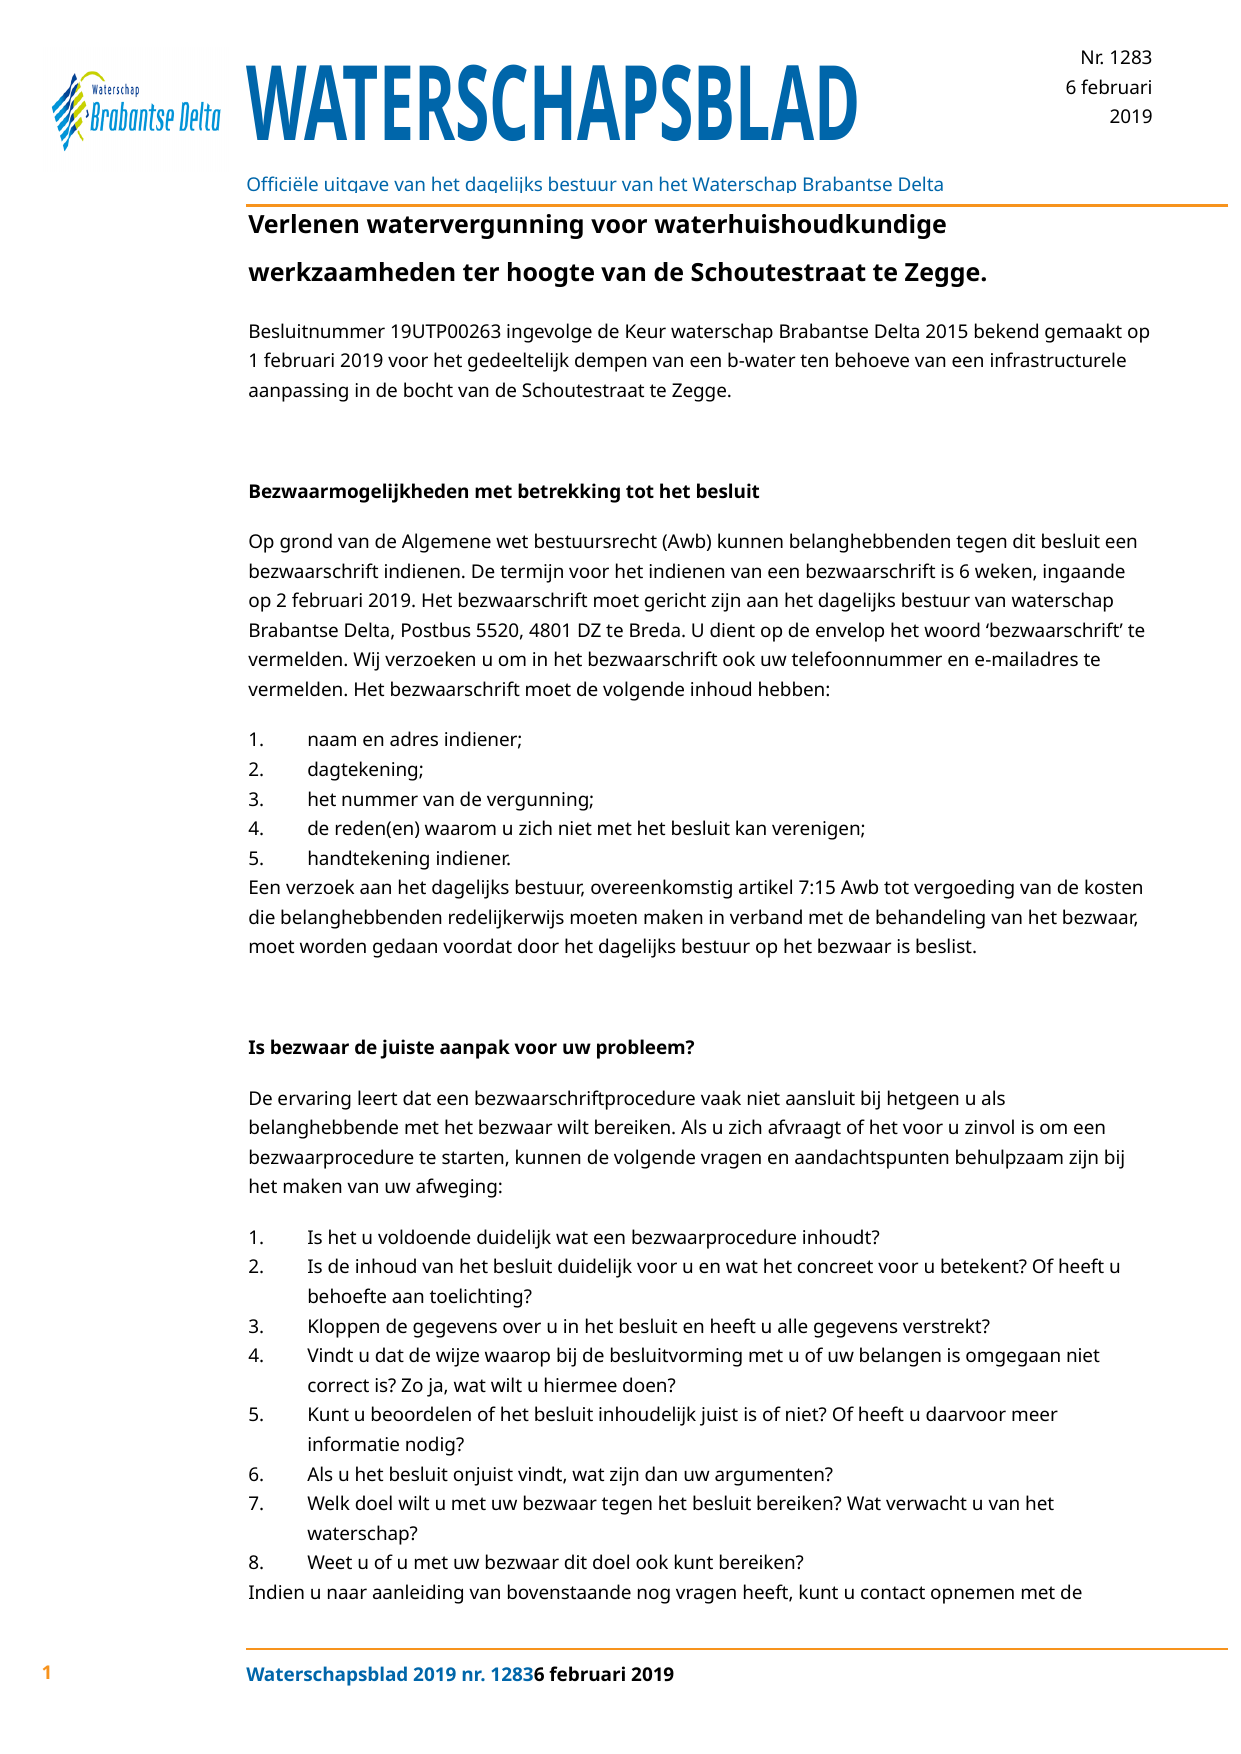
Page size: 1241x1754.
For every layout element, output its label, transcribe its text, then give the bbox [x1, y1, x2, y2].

text Een verzoek aan het dagelijks bestuur, overeenkomstig artikel 7:15 Awb tot vergoeding van de kosten die belanghebbenden redelijkerwijs moeten maken in verband met de behandeling van het bezwaar, moet worden gedaan voordat door het dagelijks bestuur op het bezwaar is beslist. [248, 874, 1152, 959]
text Is bezwaar de juiste aanpak voor uw probleem? [248, 1034, 1152, 1060]
list Weet u of u met uw bezwaar dit doel ook kunt bereiken? [248, 1549, 1152, 1575]
text De ervaring leert dat een bezwaarschriftprocedure vaak niet aansluit bij hetgeen u als belanghebbende met het bezwaar wilt bereiken. Als u zich afvraagt of het voor u zinvol is om een bezwaarprocedure te starten, kunnen de volgende vragen en aandachtspunten behulpzaam zijn bij het maken van uw afweging: [248, 1085, 1152, 1199]
list Is de inhoud van het besluit duidelijk voor u en wat het concreet voor u betekent? Of heeft u behoefte aan toelichting? [248, 1254, 1152, 1309]
text Besluitnummer 19UTP00263 ingevolge de Keur waterschap Brabantse Delta 2015 bekend gemaakt op 1 februari 2019 voor het gedeeltelijk dempen van een b-water ten behoeve van een infrastructurele aanpassing in de bocht van de Schoutestraat te Zegge. [248, 318, 1152, 403]
list Welk doel wilt u met uw bezwaar tegen het besluit bereiken? Wat verwacht u van het waterschap? [248, 1490, 1152, 1546]
list naam en adres indiener; [248, 727, 1152, 752]
text Bezwaarmogelijkheden met betrekking tot het besluit [248, 478, 1152, 504]
list Is het u voldoende duidelijk wat een bezwaarprocedure inhoudt? [248, 1224, 1152, 1250]
list handtekening indiener. [248, 845, 1152, 871]
text Op grond van de Algemene wet bestuursrecht (Awb) kunnen belanghebbenden tegen dit besluit een bezwaarschrift indienen. De termijn voor het indienen van een bezwaarschrift is 6 weken, ingaande op 2 februari 2019. Het bezwaarschrift moet gericht zijn aan het dagelijks bestuur van waterschap Brabantse Delta, Postbus 5520, 4801 DZ te Breda. U dient op de envelop het woord ‘bezwaarschrift’ te vermelden. Wij verzoeken u om in het bezwaarschrift ook uw telefoonnummer en e‑mailadres te vermelden. Het bezwaarschrift moet de volgende inhoud hebben: [248, 528, 1152, 702]
list Vindt u dat de wijze waarop bij de besluitvorming met u of uw belangen is omgegaan niet correct is? Zo ja, wat wilt u hiermee doen? [248, 1342, 1152, 1398]
list Als u het besluit onjuist vindt, wat zijn dan uw argumenten? [248, 1461, 1152, 1487]
text Indien u naar aanleiding van bovenstaande nog vragen heeft, kunt u contact opnemen met de [248, 1579, 1152, 1605]
list Kunt u beoordelen of het besluit inhoudelijk juist is of niet? Of heeft u daarvoor meer informatie nodig? [248, 1402, 1152, 1457]
list de reden(en) waarom u zich niet met het besluit kan verenigen; [248, 815, 1152, 841]
picture [41, 47, 231, 172]
list dagtekening; [248, 756, 1152, 782]
list Kloppen de gegevens over u in het besluit en heeft u alle gegevens verstrekt? [248, 1313, 1152, 1339]
text Verlenen watervergunning voor waterhuishoudkundige werkzaamheden ter hoogte van de Schoutestraat te Zegge. [248, 207, 1152, 288]
list het nummer van de vergunning; [248, 786, 1152, 812]
